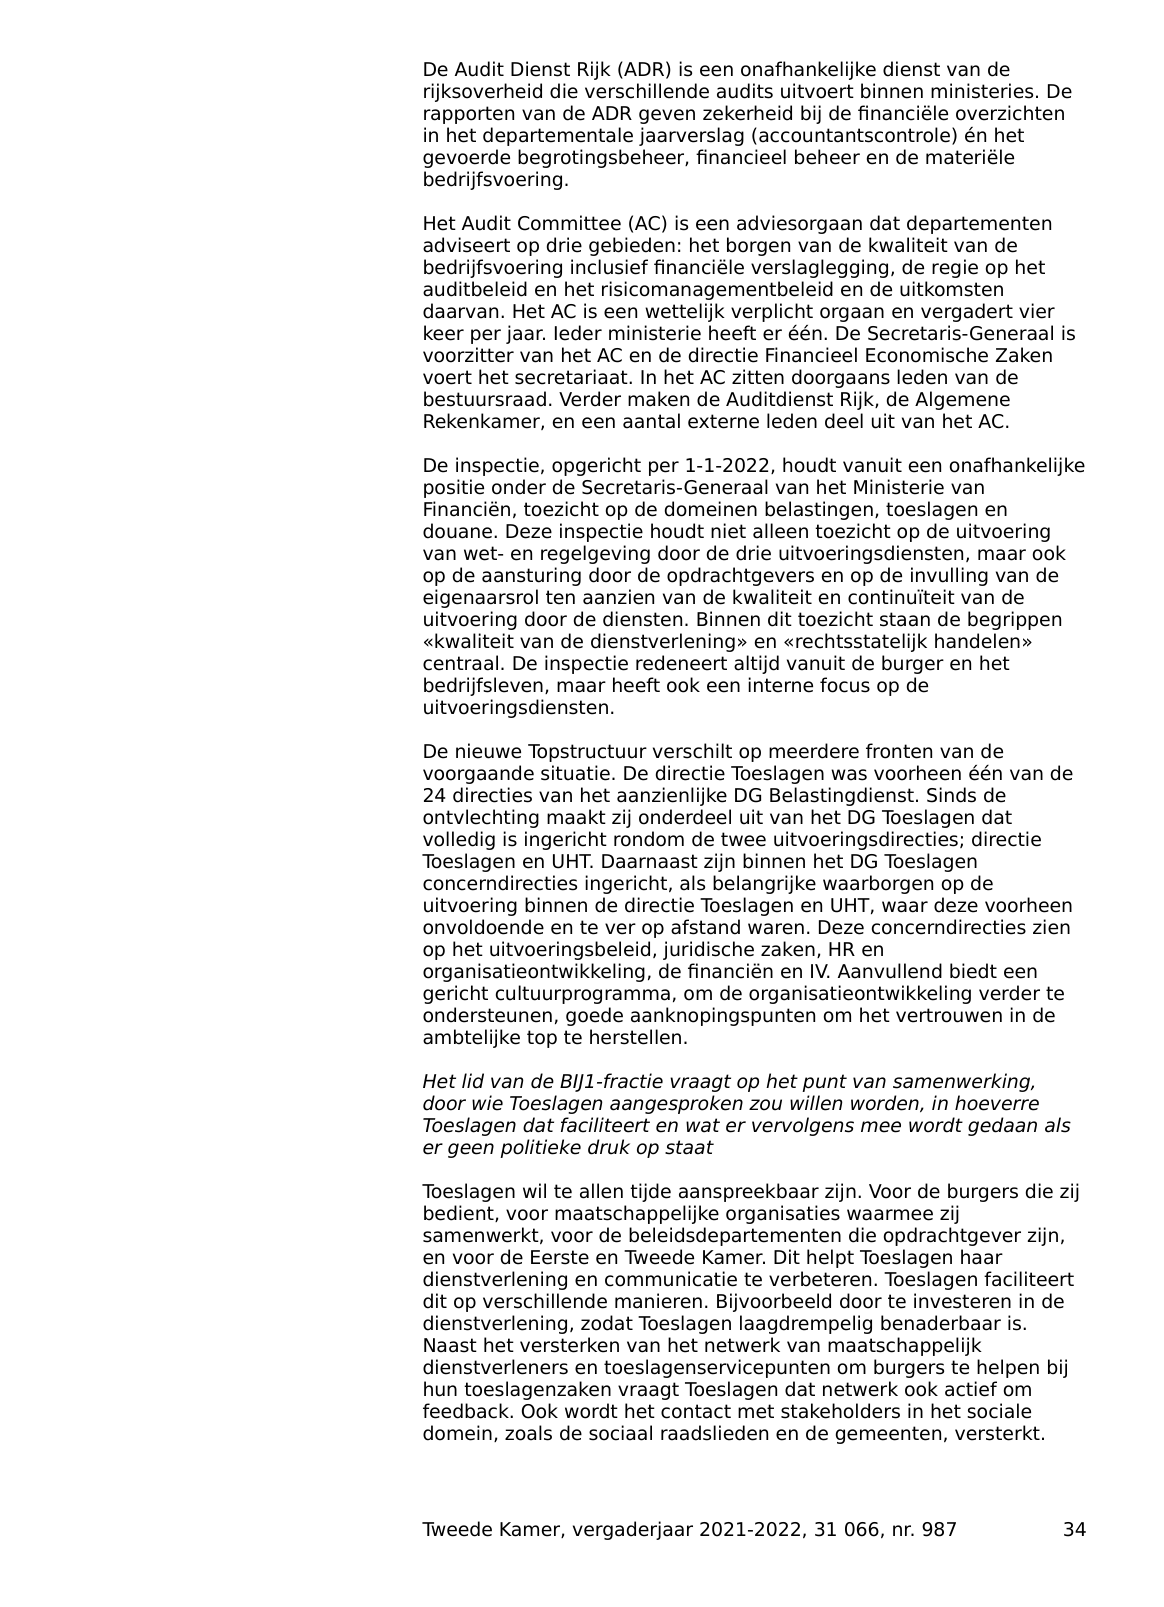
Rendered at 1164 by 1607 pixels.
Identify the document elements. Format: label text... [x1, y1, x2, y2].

text De inspectie, opgericht per 1-1-2022, houdt vanuit een onafhankelijke positie onder de Secretaris-Generaal van het Ministerie van Financiën, toezicht op de domeinen belastingen, toeslagen en douane. Deze inspectie houdt niet alleen toezicht op de uitvoering van wet- en regelgeving door de drie uitvoeringsdiensten, maar ook op de aansturing door de opdrachtgevers en op de invulling van de eigenaarsrol ten aanzien van de kwaliteit en continuïteit van de uitvoering door de diensten. Binnen dit toezicht staan de begrippen «kwaliteit van de dienstverlening» en «rechtsstatelijk handelen» centraal. De inspectie redeneert altijd vanuit de burger en het bedrijfsleven, maar heeft ook een interne focus op de uitvoeringsdiensten. [422, 455, 1087, 719]
text De nieuwe Topstructuur verschilt op meerdere fronten van de voorgaande situatie. De directie Toeslagen was voorheen één van de 24 directies van het aanzienlijke DG Belastingdienst. Sinds de ontvlechting maakt zij onderdeel uit van het DG Toeslagen dat volledig is ingericht rondom de twee uitvoeringsdirecties; directie Toeslagen en UHT. Daarnaast zijn binnen het DG Toeslagen concerndirecties ingericht, als belangrijke waarborgen op de uitvoering binnen de directie Toeslagen en UHT, waar deze voorheen onvoldoende en te ver op afstand waren. Deze concerndirecties zien op het uitvoeringsbeleid, juridische zaken, HR en organisatieontwikkeling, de financiën en IV. Aanvullend biedt een gericht cultuurprogramma, om de organisatieontwikkeling verder te ondersteunen, goede aanknopingspunten om het vertrouwen in de ambtelijke top te herstellen. [422, 741, 1087, 1049]
text Toeslagen wil te allen tijde aanspreekbaar zijn. Voor de burgers die zij bedient, voor maatschappelijke organisaties waarmee zij samenwerkt, voor de beleidsdepartementen die opdrachtgever zijn, en voor de Eerste en Tweede Kamer. Dit helpt Toeslagen haar dienstverlening en communicatie te verbeteren. Toeslagen faciliteert dit op verschillende manieren. Bijvoorbeeld door te investeren in de dienstverlening, zodat Toeslagen laagdrempelig benaderbaar is. Naast het versterken van het netwerk van maatschappelijk dienstverleners en toeslagenservicepunten om burgers te helpen bij hun toeslagenzaken vraagt Toeslagen dat netwerk ook actief om feedback. Ook wordt het contact met stakeholders in het sociale domein, zoals de sociaal raadslieden en de gemeenten, versterkt. [422, 1181, 1087, 1445]
text Het lid van de BIJ1-fractie vraagt op het punt van samenwerking, door wie Toeslagen aangesproken zou willen worden, in hoeverre Toeslagen dat faciliteert en wat er vervolgens mee wordt gedaan als er geen politieke druk op staat [422, 1071, 1087, 1159]
text Het Audit Committee (AC) is een adviesorgaan dat departementen adviseert op drie gebieden: het borgen van de kwaliteit van de bedrijfsvoering inclusief financiële verslaglegging, de regie op het auditbeleid en het risicomanagementbeleid en de uitkomsten daarvan. Het AC is een wettelijk verplicht orgaan en vergadert vier keer per jaar. Ieder ministerie heeft er één. De Secretaris-Generaal is voorzitter van het AC en de directie Financieel Economische Zaken voert het secretariaat. In het AC zitten doorgaans leden van de bestuursraad. Verder maken de Auditdienst Rijk, de Algemene Rekenkamer, en een aantal externe leden deel uit van het AC. [422, 213, 1087, 433]
text De Audit Dienst Rijk (ADR) is een onafhankelijke dienst van de rijksoverheid die verschillende audits uitvoert binnen ministeries. De rapporten van de ADR geven zekerheid bij de financiële overzichten in het departementale jaarverslag (accountantscontrole) én het gevoerde begrotingsbeheer, financieel beheer en de materiële bedrijfsvoering. [422, 59, 1087, 191]
